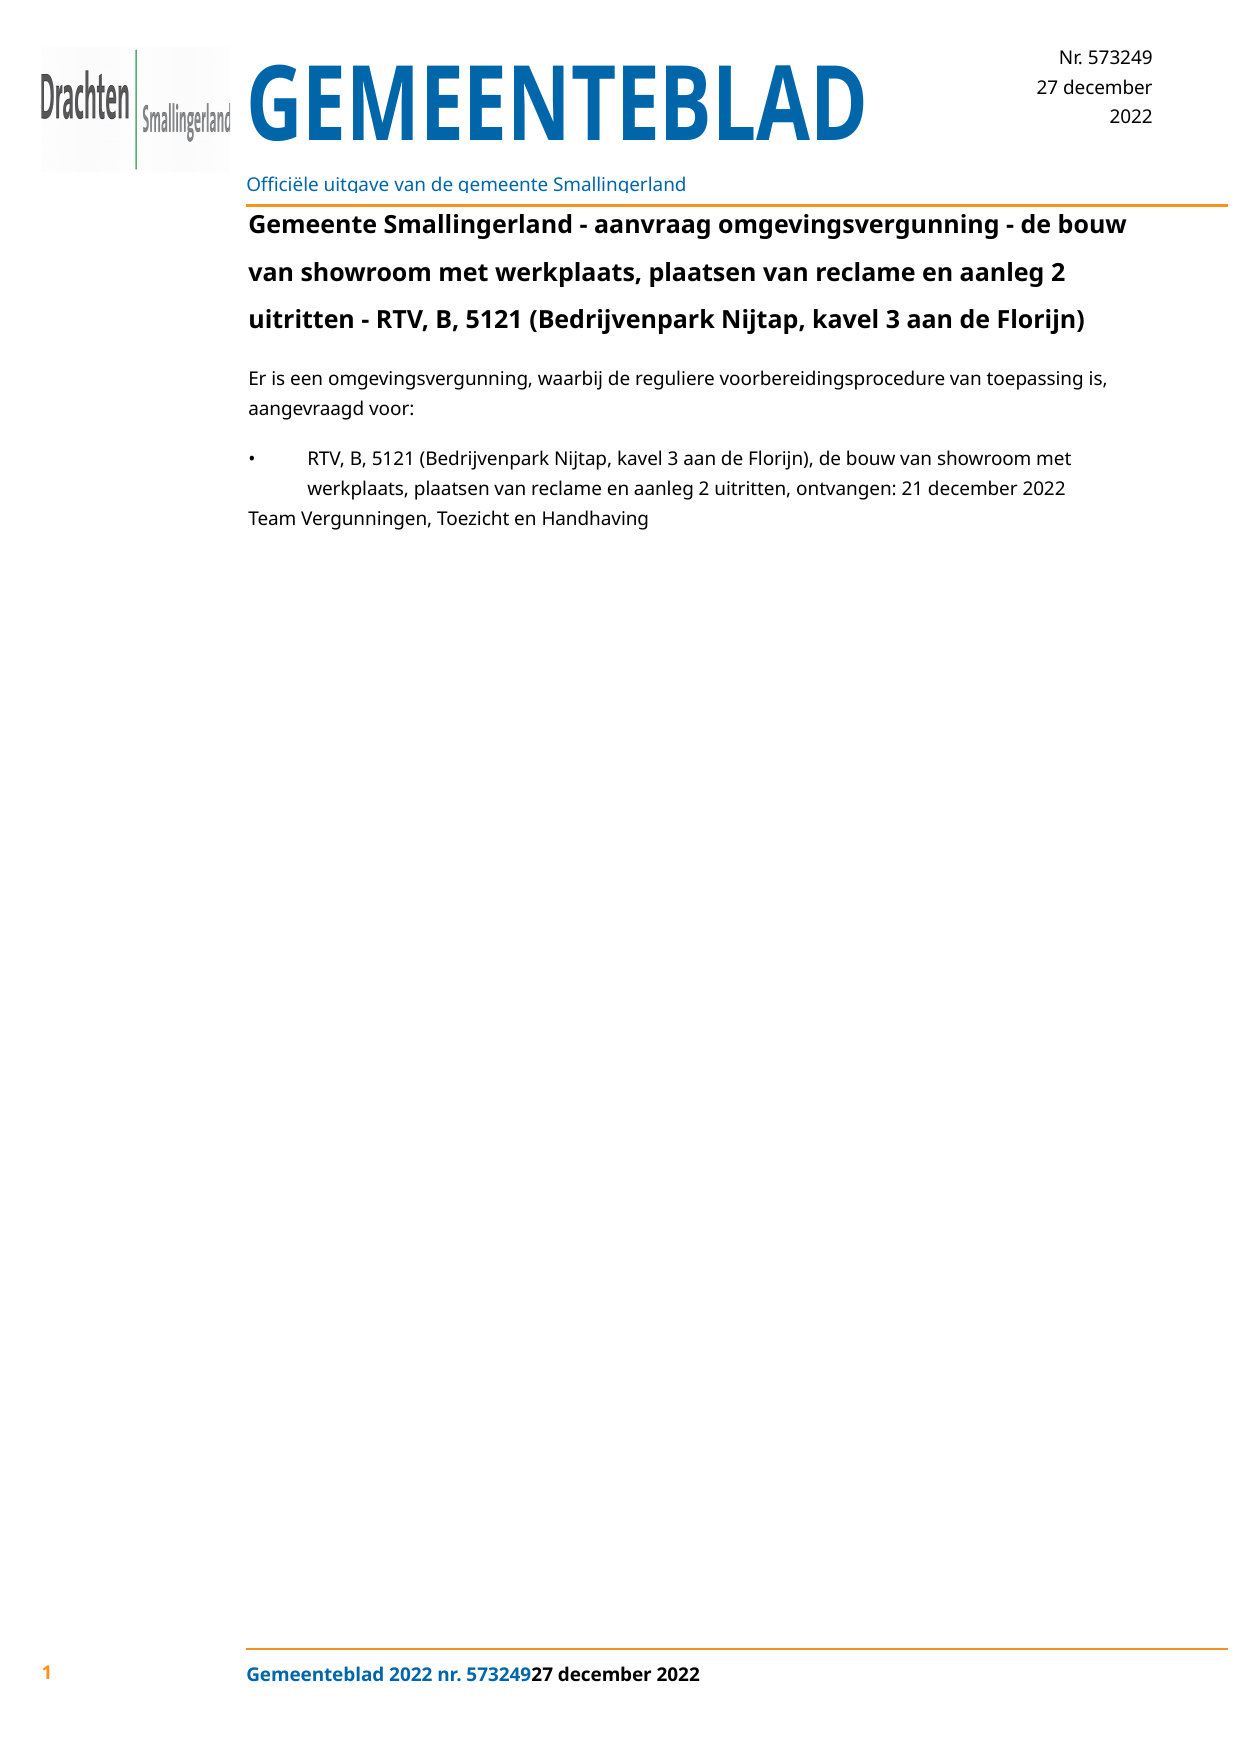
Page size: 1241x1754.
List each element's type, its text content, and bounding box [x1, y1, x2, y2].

picture [41, 47, 231, 172]
list RTV, B, 5121 (Bedrijvenpark Nijtap, kavel 3 aan de Florijn), de bouw van showroom met werkplaats, plaatsen van reclame en aanleg 2 uitritten, ontvangen: 21 december 2022 [248, 446, 1152, 501]
text Team Vergunningen, Toezicht en Handhaving [248, 505, 1152, 530]
text Er is een omgevingsvergunning, waarbij de reguliere voorbereidingsprocedure van toepassing is, aangevraagd voor: [248, 366, 1152, 421]
text Gemeente Smallingerland - aanvraag omgevingsvergunning - de bouw van showroom met werkplaats, plaatsen van reclame en aanleg 2 uitritten - RTV, B, 5121 (Bedrijvenpark Nijtap, kavel 3 aan de Florijn) [248, 207, 1152, 336]
